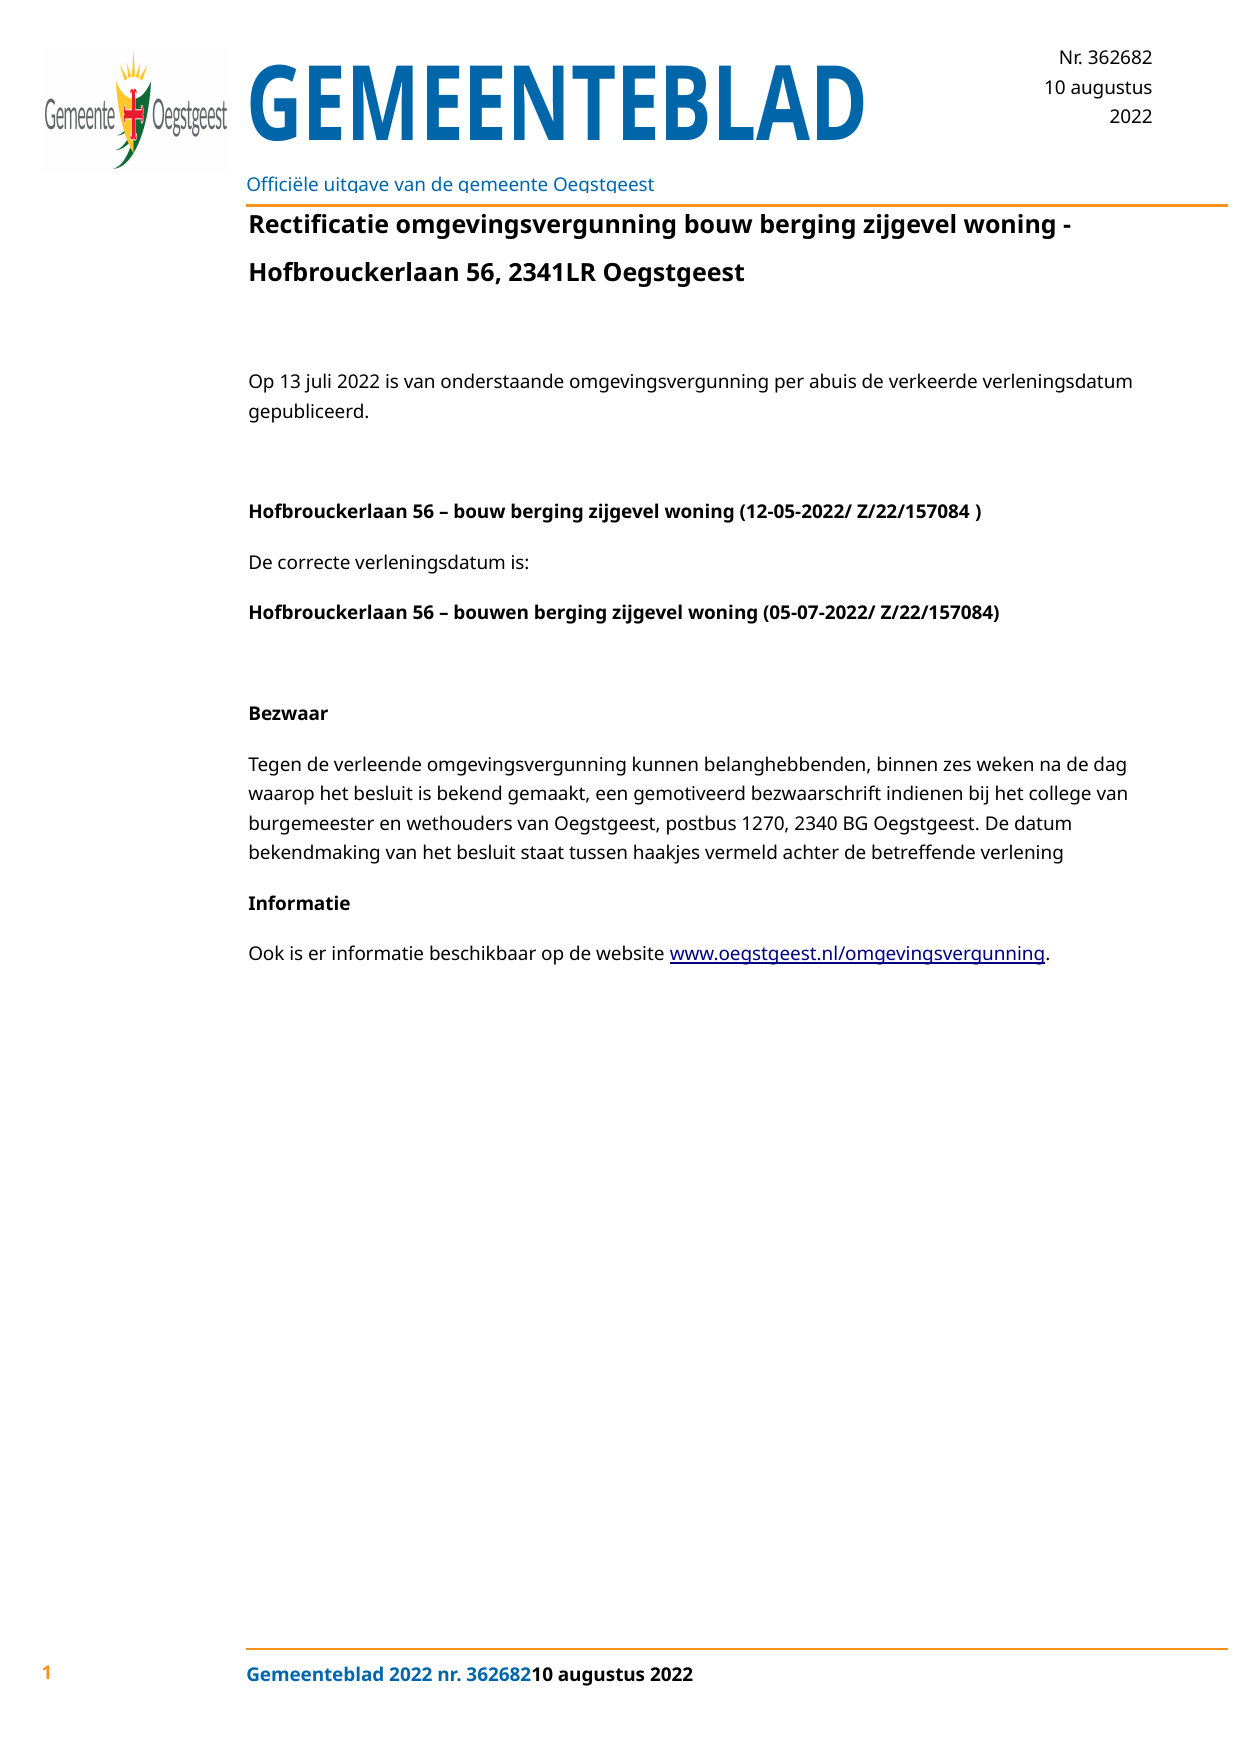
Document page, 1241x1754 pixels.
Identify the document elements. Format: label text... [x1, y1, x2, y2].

text Tegen de verleende omgevingsvergunning kunnen belanghebbenden, binnen zes weken na de dag waarop het besluit is bekend gemaakt, een gemotiveerd bezwaarschrift indienen bij het college van burgemeester en wethouders van Oegstgeest, postbus 1270, 2340 BG Oegstgeest. De datum bekendmaking van het besluit staat tussen haakjes vermeld achter de betreffende verlening [248, 751, 1152, 865]
text Rectificatie omgevingsvergunning bouw berging zijgevel woning - Hofbrouckerlaan 56, 2341LR Oegstgeest [248, 207, 1152, 288]
text Op 13 juli 2022 is van onderstaande omgevingsvergunning per abuis de verkeerde verleningsdatum gepubliceerd. [248, 368, 1152, 424]
text Ook is er informatie beschikbaar op de website www.oegstgeest.nl/omgevingsvergunning. [248, 940, 1152, 966]
text Hofbrouckerlaan 56 – bouw berging zijgevel woning (12-05-2022/ Z/22/157084 ) [248, 499, 1152, 524]
text Bezwaar [248, 700, 1152, 726]
text De correcte verleningsdatum is: [248, 549, 1152, 575]
text Hofbrouckerlaan 56 – bouwen berging zijgevel woning (05-07-2022/ Z/22/157084) [248, 599, 1152, 625]
picture [41, 47, 231, 172]
text Informatie [248, 890, 1152, 916]
